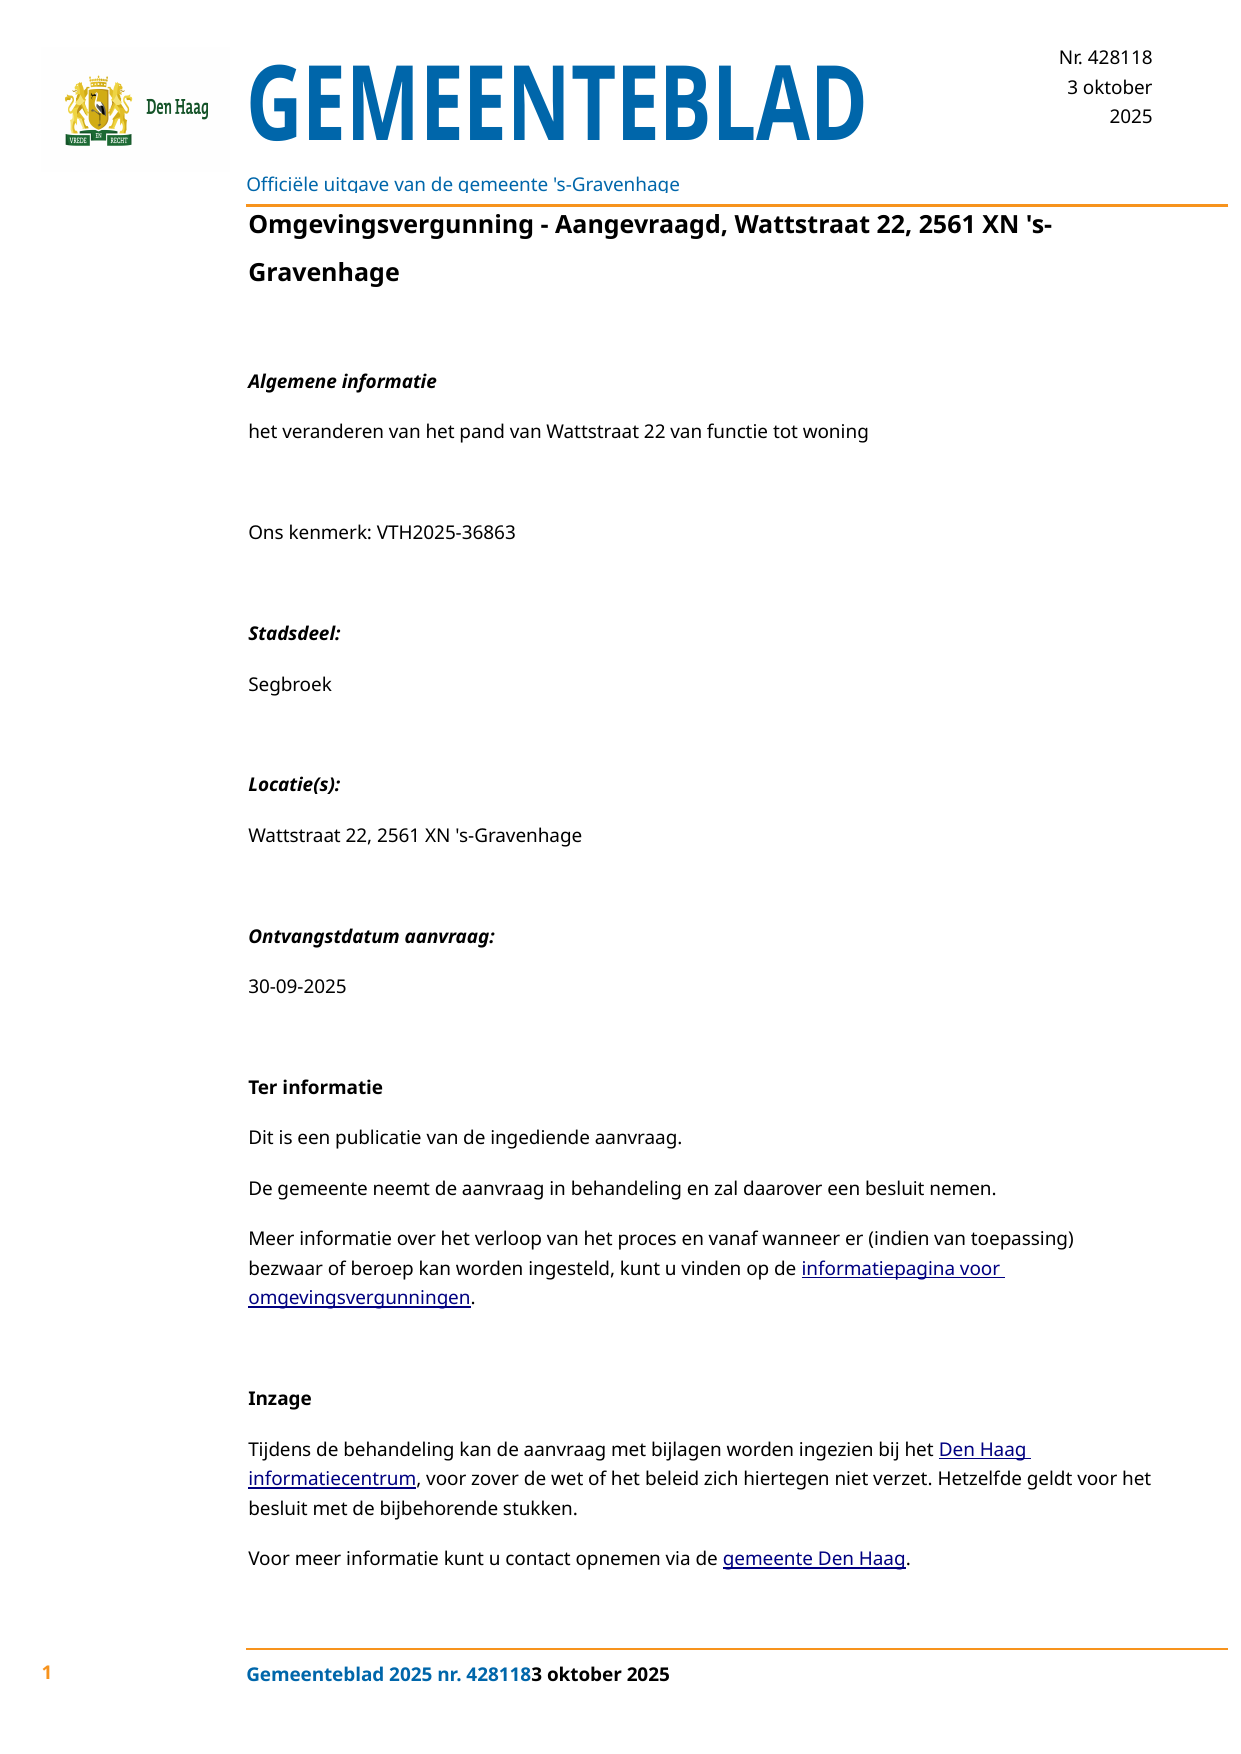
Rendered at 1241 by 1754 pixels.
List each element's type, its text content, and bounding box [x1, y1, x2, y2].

text Wattstraat 22, 2561 XN 's-Gravenhage [248, 822, 1152, 848]
text Meer informatie over het verloop van het proces en vanaf wanneer er (indien van toepassing) bezwaar of beroep kan worden ingesteld, kunt u vinden op de informatiepagina voor omgevingsvergunningen. [248, 1225, 1152, 1310]
text Ter informatie [248, 1074, 1152, 1100]
text De gemeente neemt de aanvraag in behandeling en zal daarover een besluit nemen. [248, 1175, 1152, 1201]
text Omgevingsvergunning - Aangevraagd, Wattstraat 22, 2561 XN 's-Gravenhage [248, 207, 1152, 288]
text het veranderen van het pand van Wattstraat 22 van functie tot woning [248, 419, 1152, 444]
text Stadsdeel: [248, 620, 1152, 646]
picture [41, 47, 231, 172]
text Dit is een publicatie van de ingediende aanvraag. [248, 1124, 1152, 1150]
text Ons kenmerk: VTH2025-36863 [248, 519, 1152, 545]
text Inzage [248, 1385, 1152, 1411]
text Algemene informatie [248, 368, 1152, 394]
text Ontvangstdatum aanvraag: [248, 923, 1152, 949]
text Voor meer informatie kunt u contact opnemen via de gemeente Den Haag. [248, 1545, 1152, 1571]
text Tijdens de behandeling kan de aanvraag met bijlagen worden ingezien bij het Den Haag informatiecentrum, voor zover de wet of het beleid zich hiertegen niet verzet. Hetzelfde geldt voor het besluit met de bijbehorende stukken. [248, 1436, 1152, 1521]
text Segbroek [248, 671, 1152, 697]
text 30-09-2025 [248, 973, 1152, 999]
text Locatie(s): [248, 772, 1152, 797]
